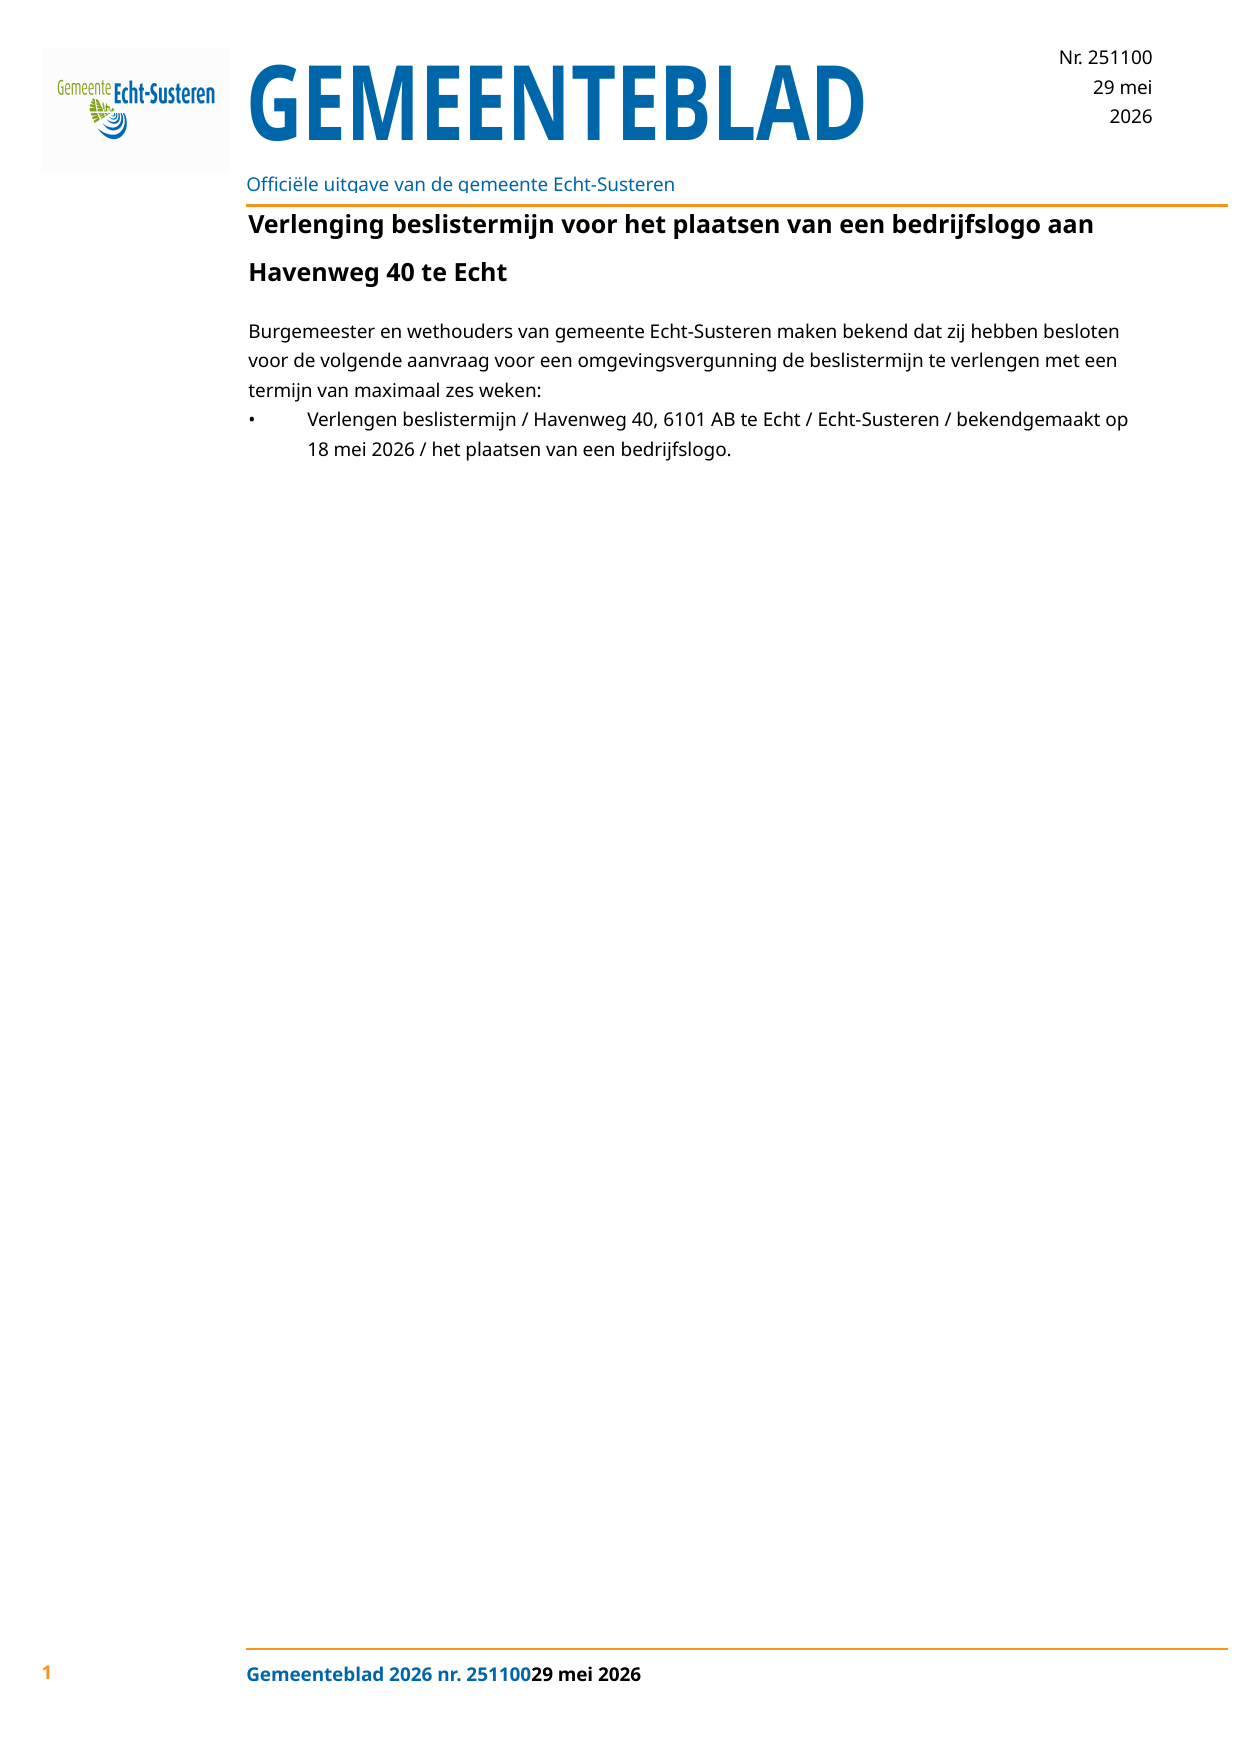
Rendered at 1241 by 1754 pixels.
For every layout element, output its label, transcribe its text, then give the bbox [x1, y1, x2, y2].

text Burgemeester en wethouders van gemeente Echt-Susteren maken bekend dat zij hebben besloten voor de volgende aanvraag voor een omgevingsvergunning de beslistermijn te verlengen met een termijn van maximaal zes weken: [248, 318, 1152, 403]
list Verlengen beslistermijn / Havenweg 40, 6101 AB te Echt / Echt-Susteren / bekendgemaakt op 18 mei 2026 / het plaatsen van een bedrijfslogo. [248, 407, 1152, 462]
text Verlenging beslistermijn voor het plaatsen van een bedrijfslogo aan Havenweg 40 te Echt [248, 207, 1152, 288]
picture [41, 47, 231, 172]
